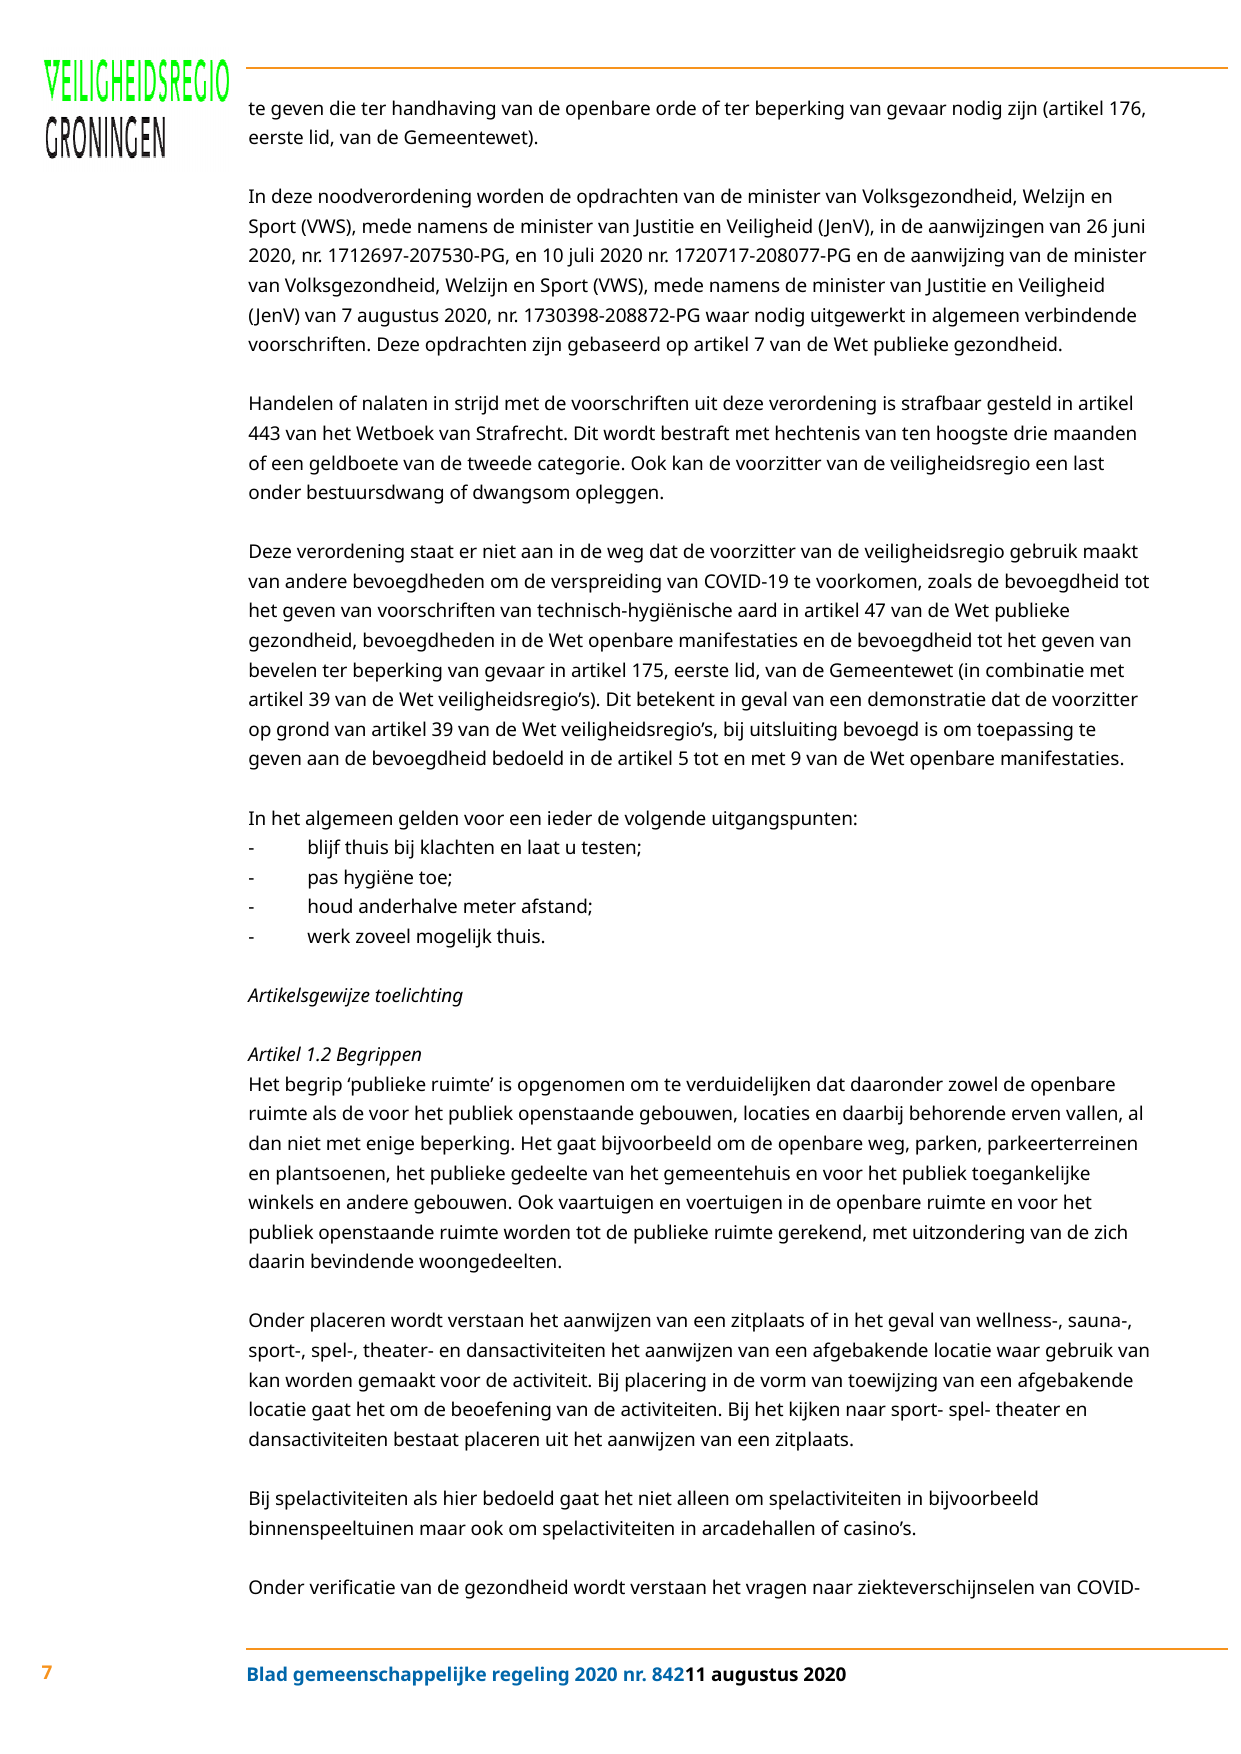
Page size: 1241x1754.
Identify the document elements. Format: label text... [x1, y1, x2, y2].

text Handelen of nalaten in strijd met de voorschriften uit deze verordening is strafbaar gesteld in artikel 443 van het Wetboek van Strafrecht. Dit wordt bestraft met hechtenis van ten hoogste drie maanden of een geldboete van de tweede categorie. Ook kan de voorzitter van de veiligheidsregio een last onder bestuursdwang of dwangsom opleggen. [248, 391, 1152, 505]
text Onder placeren wordt verstaan het aanwijzen van een zitplaats of in het geval van wellness-, sauna-, sport-, spel-, theater- en dansactiviteiten het aanwijzen van een afgebakende locatie waar gebruik van kan worden gemaakt voor de activiteit. Bij placering in de vorm van toewijzing van een afgebakende locatie gaat het om de beoefening van de activiteiten. Bij het kijken naar sport- spel- theater en dansactiviteiten bestaat placeren uit het aanwijzen van een zitplaats. [248, 1308, 1152, 1452]
text Deze verordening staat er niet aan in de weg dat de voorzitter van de veiligheidsregio gebruik maakt van andere bevoegdheden om de verspreiding van COVID-19 te voorkomen, zoals de bevoegdheid tot het geven van voorschriften van technisch-hygiënische aard in artikel 47 van de Wet publieke gezondheid, bevoegdheden in de Wet openbare manifestaties en de bevoegdheid tot het geven van bevelen ter beperking van gevaar in artikel 175, eerste lid, van de Gemeentewet (in combinatie met artikel 39 van de Wet veiligheidsregio’s). Dit betekent in geval van een demonstratie dat de voorzitter op grond van artikel 39 van de Wet veiligheidsregio’s, bij uitsluiting bevoegd is om toepassing te geven aan de bevoegdheid bedoeld in de artikel 5 tot en met 9 van de Wet openbare manifestaties. [248, 538, 1152, 771]
text Het begrip ‘publieke ruimte’ is opgenomen om te verduidelijken dat daaronder zowel de openbare ruimte als de voor het publiek openstaande gebouwen, locaties en daarbij behorende erven vallen, al dan niet met enige beperking. Het gaat bijvoorbeeld om de openbare weg, parken, parkeerterreinen en plantsoenen, het publieke gedeelte van het gemeentehuis en voor het publiek toegankelijke winkels en andere gebouwen. Ook vaartuigen en voertuigen in de openbare ruimte en voor het publiek openstaande ruimte worden tot de publieke ruimte gerekend, met uitzondering van de zich daarin bevindende woongedeelten. [248, 1071, 1152, 1274]
list pas hygiëne toe; [248, 864, 1152, 890]
list werk zoveel mogelijk thuis. [248, 923, 1152, 949]
picture [41, 47, 231, 172]
text In deze noodverordening worden de opdrachten van de minister van Volksgezondheid, Welzijn en Sport (VWS), mede namens de minister van Justitie en Veiligheid (JenV), in de aanwijzingen van 26 juni 2020, nr. 1712697-207530-PG, en 10 juli 2020 nr. 1720717-208077-PG en de aanwijzing van de minister van Volksgezondheid, Welzijn en Sport (VWS), mede namens de minister van Justitie en Veiligheid (JenV) van 7 augustus 2020, nr. 1730398-208872-PG waar nodig uitgewerkt in algemeen verbindende voorschriften. Deze opdrachten zijn gebaseerd op artikel 7 van de Wet publieke gezondheid. [248, 183, 1152, 357]
text Artikel 1.2 Begrippen [248, 1041, 1152, 1067]
text Bij spelactiviteiten als hier bedoeld gaat het niet alleen om spelactiviteiten in bijvoorbeeld binnenspeeltuinen maar ook om spelactiviteiten in arcadehallen of casino’s. [248, 1485, 1152, 1541]
list houd anderhalve meter afstand; [248, 893, 1152, 919]
text te geven die ter handhaving van de openbare orde of ter beperking van gevaar nodig zijn (artikel 176, eerste lid, van de Gemeentewet). [248, 95, 1152, 150]
list blijf thuis bij klachten en laat u testen; [248, 834, 1152, 860]
text In het algemeen gelden voor een ieder de volgende uitgangspunten: [248, 805, 1152, 831]
text Artikelsgewijze toelichting [248, 982, 1152, 1008]
text Onder verificatie van de gezondheid wordt verstaan het vragen naar ziekteverschijnselen van COVID- [248, 1574, 1152, 1600]
